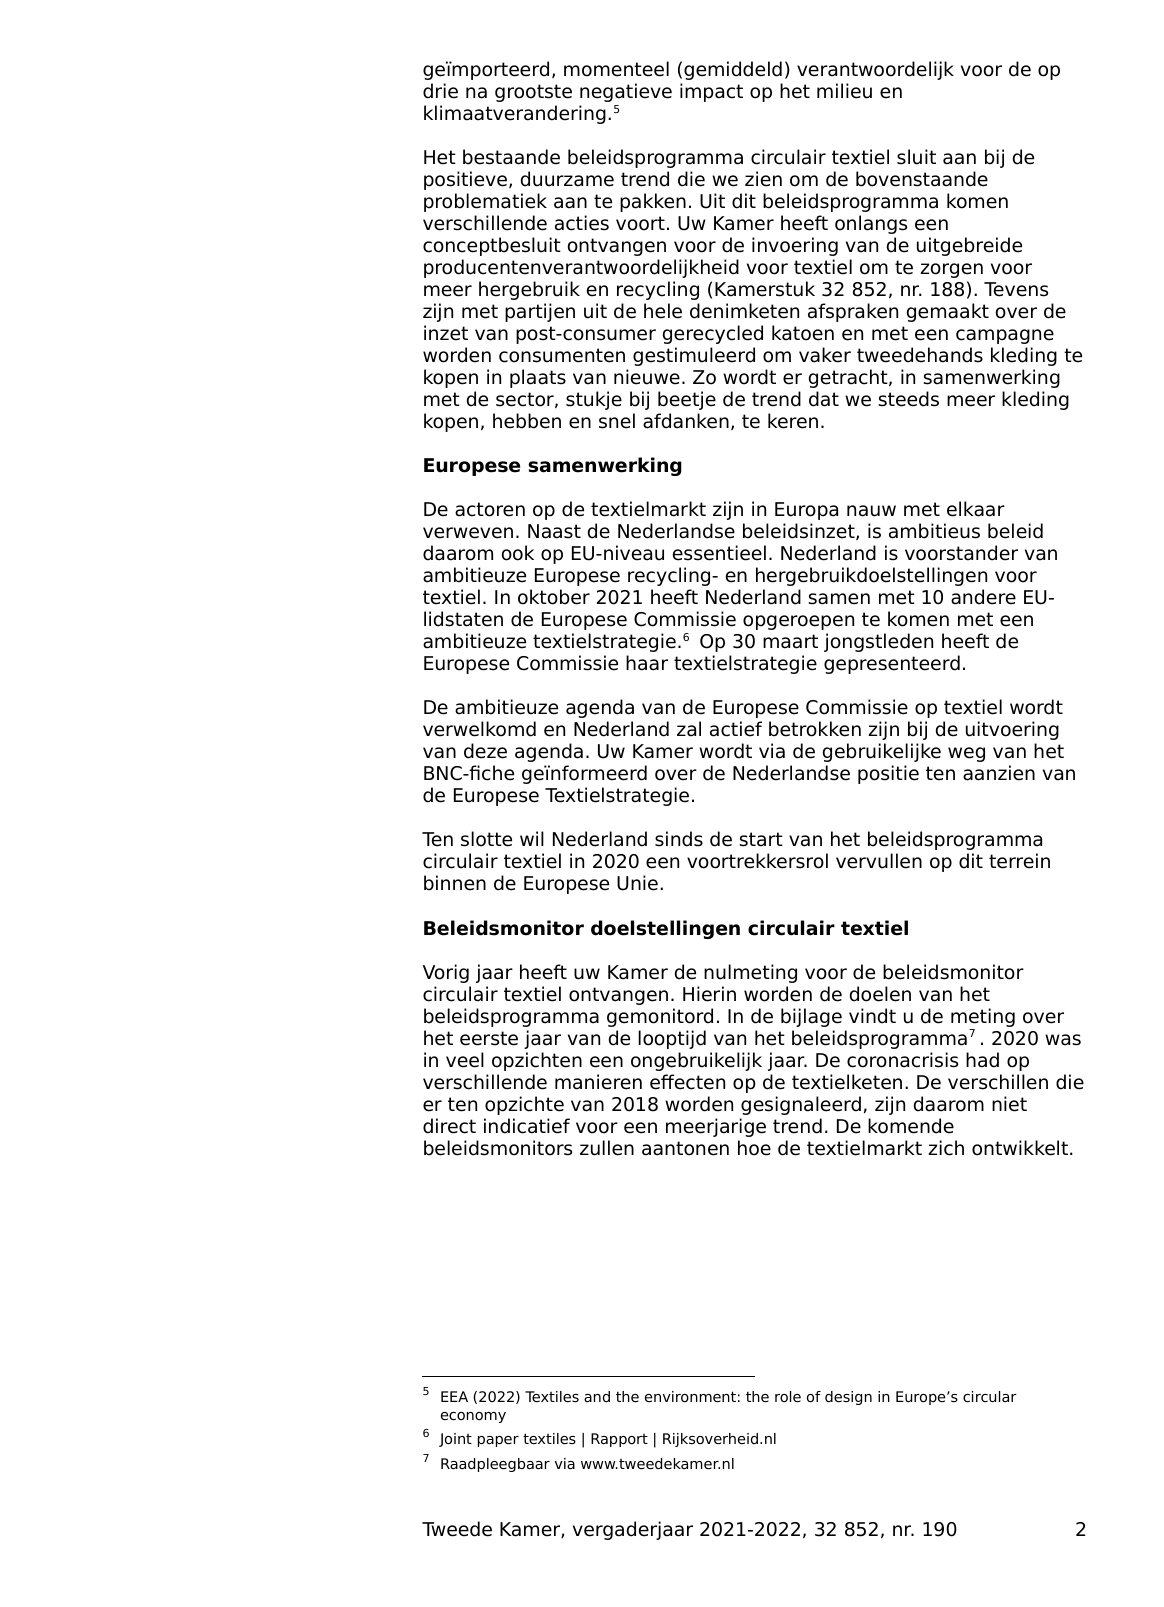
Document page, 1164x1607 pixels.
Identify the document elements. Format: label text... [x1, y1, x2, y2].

text Raadpleegbaar via www.tweedekamer.nl [422, 1452, 1087, 1474]
text De actoren op de textielmarkt zijn in Europa nauw met elkaar verweven. Naast de Nederlandse beleidsinzet, is ambitieus beleid daarom ook op EU-niveau essentieel. Nederland is voorstander van ambitieuze Europese recycling- en hergebruikdoelstellingen voor textiel. In oktober 2021 heeft Nederland samen met 10 andere EU-lidstaten de Europese Commissie opgeroepen te komen met een ambitieuze textielstrategie. Op 30 maart jongstleden heeft de Europese Commissie haar textielstrategie gepresenteerd. [422, 499, 1087, 675]
text EEA (2022) Textiles and the environment: the role of design in Europe’s circular economy [422, 1385, 1087, 1424]
text Ten slotte wil Nederland sinds de start van het beleidsprogramma circulair textiel in 2020 een voortrekkersrol vervullen op dit terrein binnen de Europese Unie. [422, 829, 1087, 895]
text Vorig jaar heeft uw Kamer de nulmeting voor de beleidsmonitor circulair textiel ontvangen. Hierin worden de doelen van het beleidsprogramma gemonitord. In de bijlage vindt u de meting over het eerste jaar van de looptijd van het beleidsprogramma. 2020 was in veel opzichten een ongebruikelijk jaar. De coronacrisis had op verschillende manieren effecten op de textielketen. De verschillen die er ten opzichte van 2018 worden gesignaleerd, zijn daarom niet direct indicatief voor een meerjarige trend. De komende beleidsmonitors zullen aantonen hoe de textielmarkt zich ontwikkelt. [422, 962, 1087, 1159]
text geïmporteerd, momenteel (gemiddeld) verantwoordelijk voor de op drie na grootste negatieve impact op het milieu en klimaatverandering. [422, 59, 1087, 125]
text Joint paper textiles | Rapport | Rijksoverheid.nl [422, 1427, 1087, 1449]
subtitle Europese samenwerking [422, 455, 1087, 477]
text De ambitieuze agenda van de Europese Commissie op textiel wordt verwelkomd en Nederland zal actief betrokken zijn bij de uitvoering van deze agenda. Uw Kamer wordt via de gebruikelijke weg van het BNC-fiche geïnformeerd over de Nederlandse positie ten aanzien van de Europese Textielstrategie. [422, 697, 1087, 807]
text Het bestaande beleidsprogramma circulair textiel sluit aan bij de positieve, duurzame trend die we zien om de bovenstaande problematiek aan te pakken. Uit dit beleidsprogramma komen verschillende acties voort. Uw Kamer heeft onlangs een conceptbesluit ontvangen voor de invoering van de uitgebreide producentenverantwoordelijkheid voor textiel om te zorgen voor meer hergebruik en recycling (Kamerstuk 32 852, nr. 188). Tevens zijn met partijen uit de hele denimketen afspraken gemaakt over de inzet van post-consumer gerecycled katoen en met een campagne worden consumenten gestimuleerd om vaker tweedehands kleding te kopen in plaats van nieuwe. Zo wordt er getracht, in samenwerking met de sector, stukje bij beetje de trend dat we steeds meer kleding kopen, hebben en snel afdanken, te keren. [422, 147, 1087, 433]
subtitle Beleidsmonitor doelstellingen circulair textiel [422, 917, 1087, 939]
